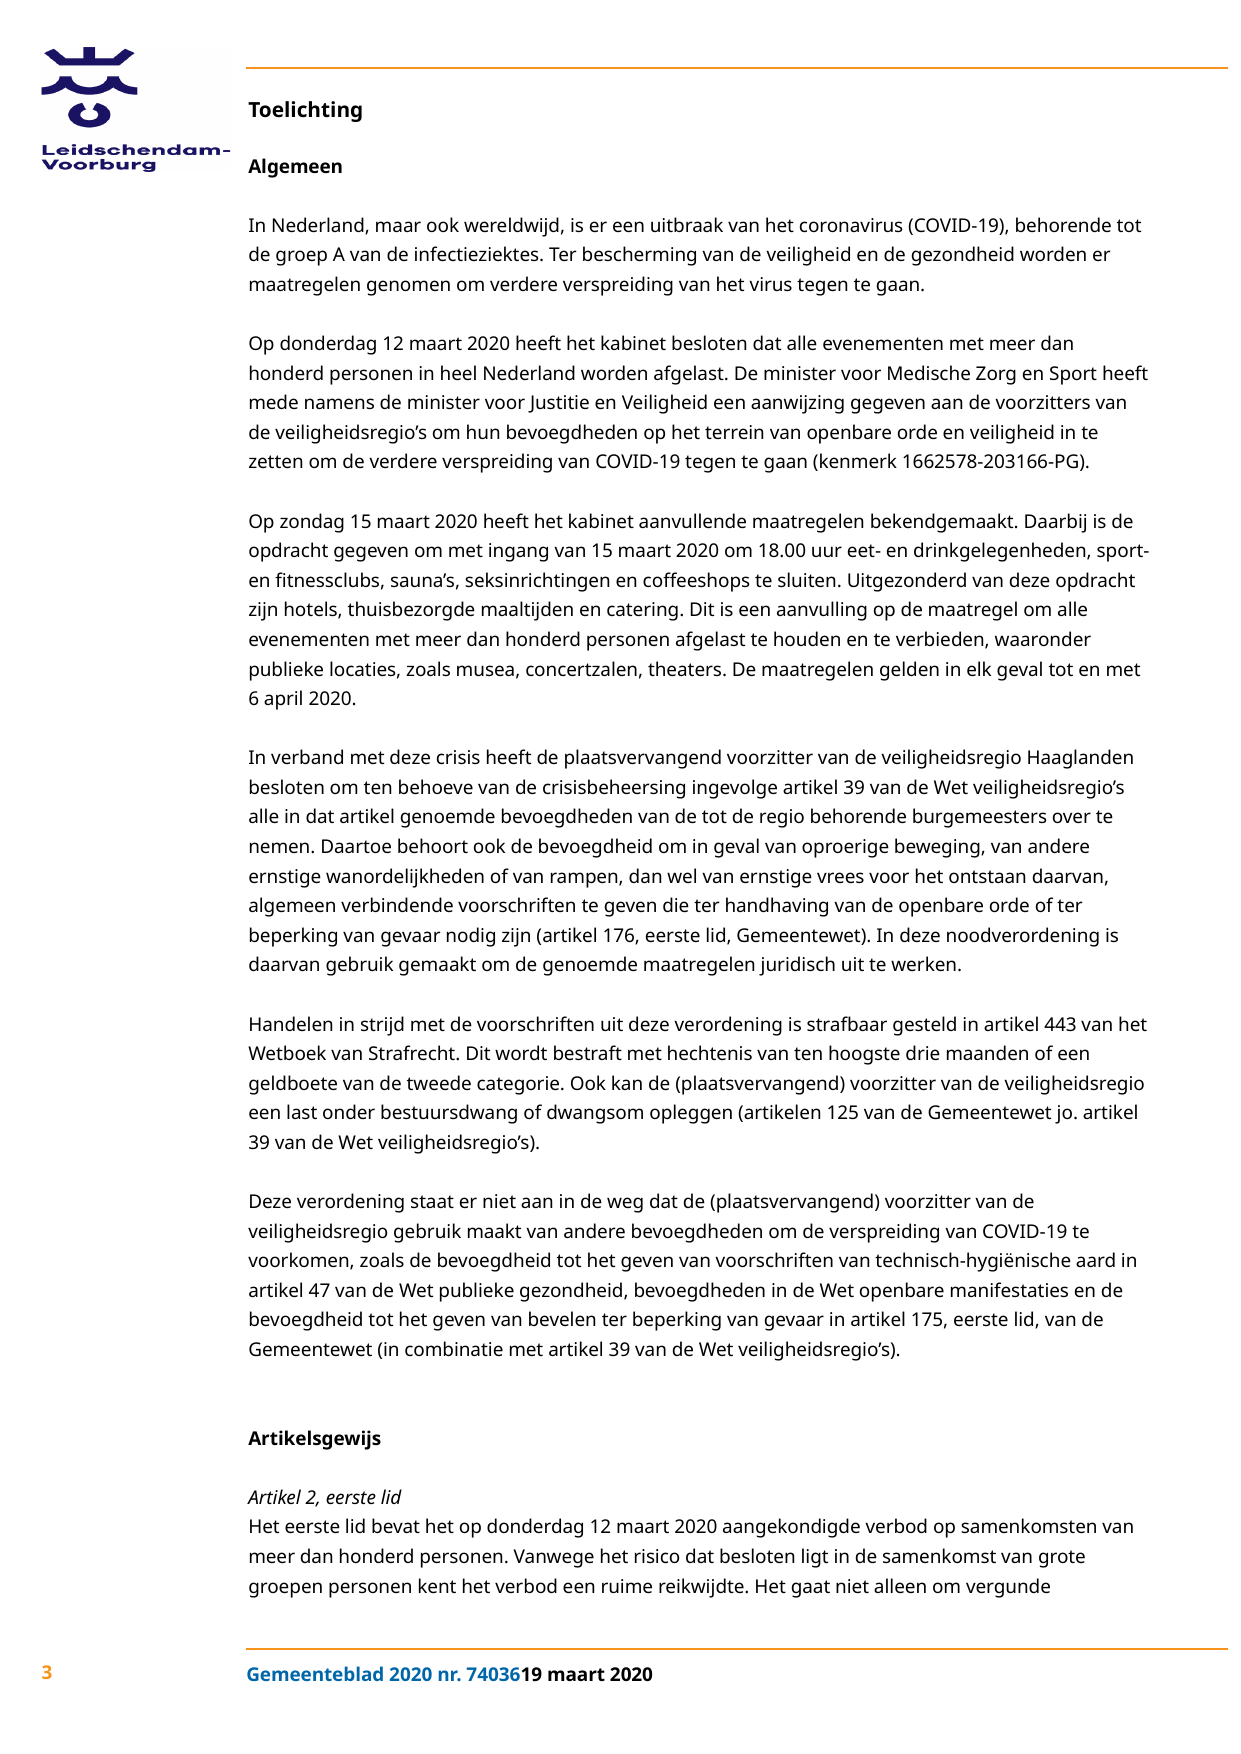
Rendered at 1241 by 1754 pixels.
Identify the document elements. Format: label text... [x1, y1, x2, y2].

text Het eerste lid bevat het op donderdag 12 maart 2020 aangekondigde verbod op samenkomsten van meer dan honderd personen. Vanwege het risico dat besloten ligt in de samenkomst van grote groepen personen kent het verbod een ruime reikwijdte. Het gaat niet alleen om vergunde [248, 1514, 1152, 1599]
text Toelichting [248, 95, 1152, 123]
text In Nederland, maar ook wereldwijd, is er een uitbraak van het coronavirus (COVID-19), behorende tot de groep A van de infectieziektes. Ter bescherming van de veiligheid en de gezondheid worden er maatregelen genomen om verdere verspreiding van het virus tegen te gaan. [248, 212, 1152, 297]
text Op donderdag 12 maart 2020 heeft het kabinet besloten dat alle evenementen met meer dan honderd personen in heel Nederland worden afgelast. De minister voor Medische Zorg en Sport heeft mede namens de minister voor Justitie en Veiligheid een aanwijzing gegeven aan de voorzitters van de veiligheidsregio’s om hun bevoegdheden op het terrein van openbare orde en veiligheid in te zetten om de verdere verspreiding van COVID-19 tegen te gaan (kenmerk 1662578-203166-PG). [248, 330, 1152, 474]
text Deze verordening staat er niet aan in de weg dat de (plaatsvervangend) voorzitter van de veiligheidsregio gebruik maakt van andere bevoegdheden om de verspreiding van COVID-19 te voorkomen, zoals de bevoegdheid tot het geven van voorschriften van technisch-hygiënische aard in artikel 47 van de Wet publieke gezondheid, bevoegdheden in de Wet openbare manifestaties en de bevoegdheid tot het geven van bevelen ter beperking van gevaar in artikel 175, eerste lid, van de Gemeentewet (in combinatie met artikel 39 van de Wet veiligheidsregio’s). [248, 1188, 1152, 1362]
picture [41, 47, 231, 172]
text Artikel 2, eerste lid [248, 1484, 1152, 1510]
text Op zondag 15 maart 2020 heeft het kabinet aanvullende maatregelen bekendgemaakt. Daarbij is de opdracht gegeven om met ingang van 15 maart 2020 om 18.00 uur eet- en drinkgelegenheden, sport- en fitnessclubs, sauna’s, seksinrichtingen en coffeeshops te sluiten. Uitgezonderd van deze opdracht zijn hotels, thuisbezorgde maaltijden en catering. Dit is een aanvulling op de maatregel om alle evenementen met meer dan honderd personen afgelast te houden en te verbieden, waaronder publieke locaties, zoals musea, concertzalen, theaters. De maatregelen gelden in elk geval tot en met 6 april 2020. [248, 508, 1152, 711]
text Artikelsgewijs [248, 1425, 1152, 1451]
text Handelen in strijd met de voorschriften uit deze verordening is strafbaar gesteld in artikel 443 van het Wetboek van Strafrecht. Dit wordt bestraft met hechtenis van ten hoogste drie maanden of een geldboete van de tweede categorie. Ook kan de (plaatsvervangend) voorzitter van de veiligheidsregio een last onder bestuursdwang of dwangsom opleggen (artikelen 125 van de Gemeentewet jo. artikel 39 van de Wet veiligheidsregio’s). [248, 1011, 1152, 1155]
text Algemeen [248, 153, 1152, 179]
text In verband met deze crisis heeft de plaatsvervangend voorzitter van de veiligheidsregio Haaglanden besloten om ten behoeve van de crisisbeheersing ingevolge artikel 39 van de Wet veiligheidsregio’s alle in dat artikel genoemde bevoegdheden van de tot de regio behorende burgemeesters over te nemen. Daartoe behoort ook de bevoegdheid om in geval van oproerige beweging, van andere ernstige wanordelijkheden of van rampen, dan wel van ernstige vrees voor het ontstaan daarvan, algemeen verbindende voorschriften te geven die ter handhaving van de openbare orde of ter beperking van gevaar nodig zijn (artikel 176, eerste lid, Gemeentewet). In deze noodverordening is daarvan gebruik gemaakt om de genoemde maatregelen juridisch uit te werken. [248, 744, 1152, 977]
